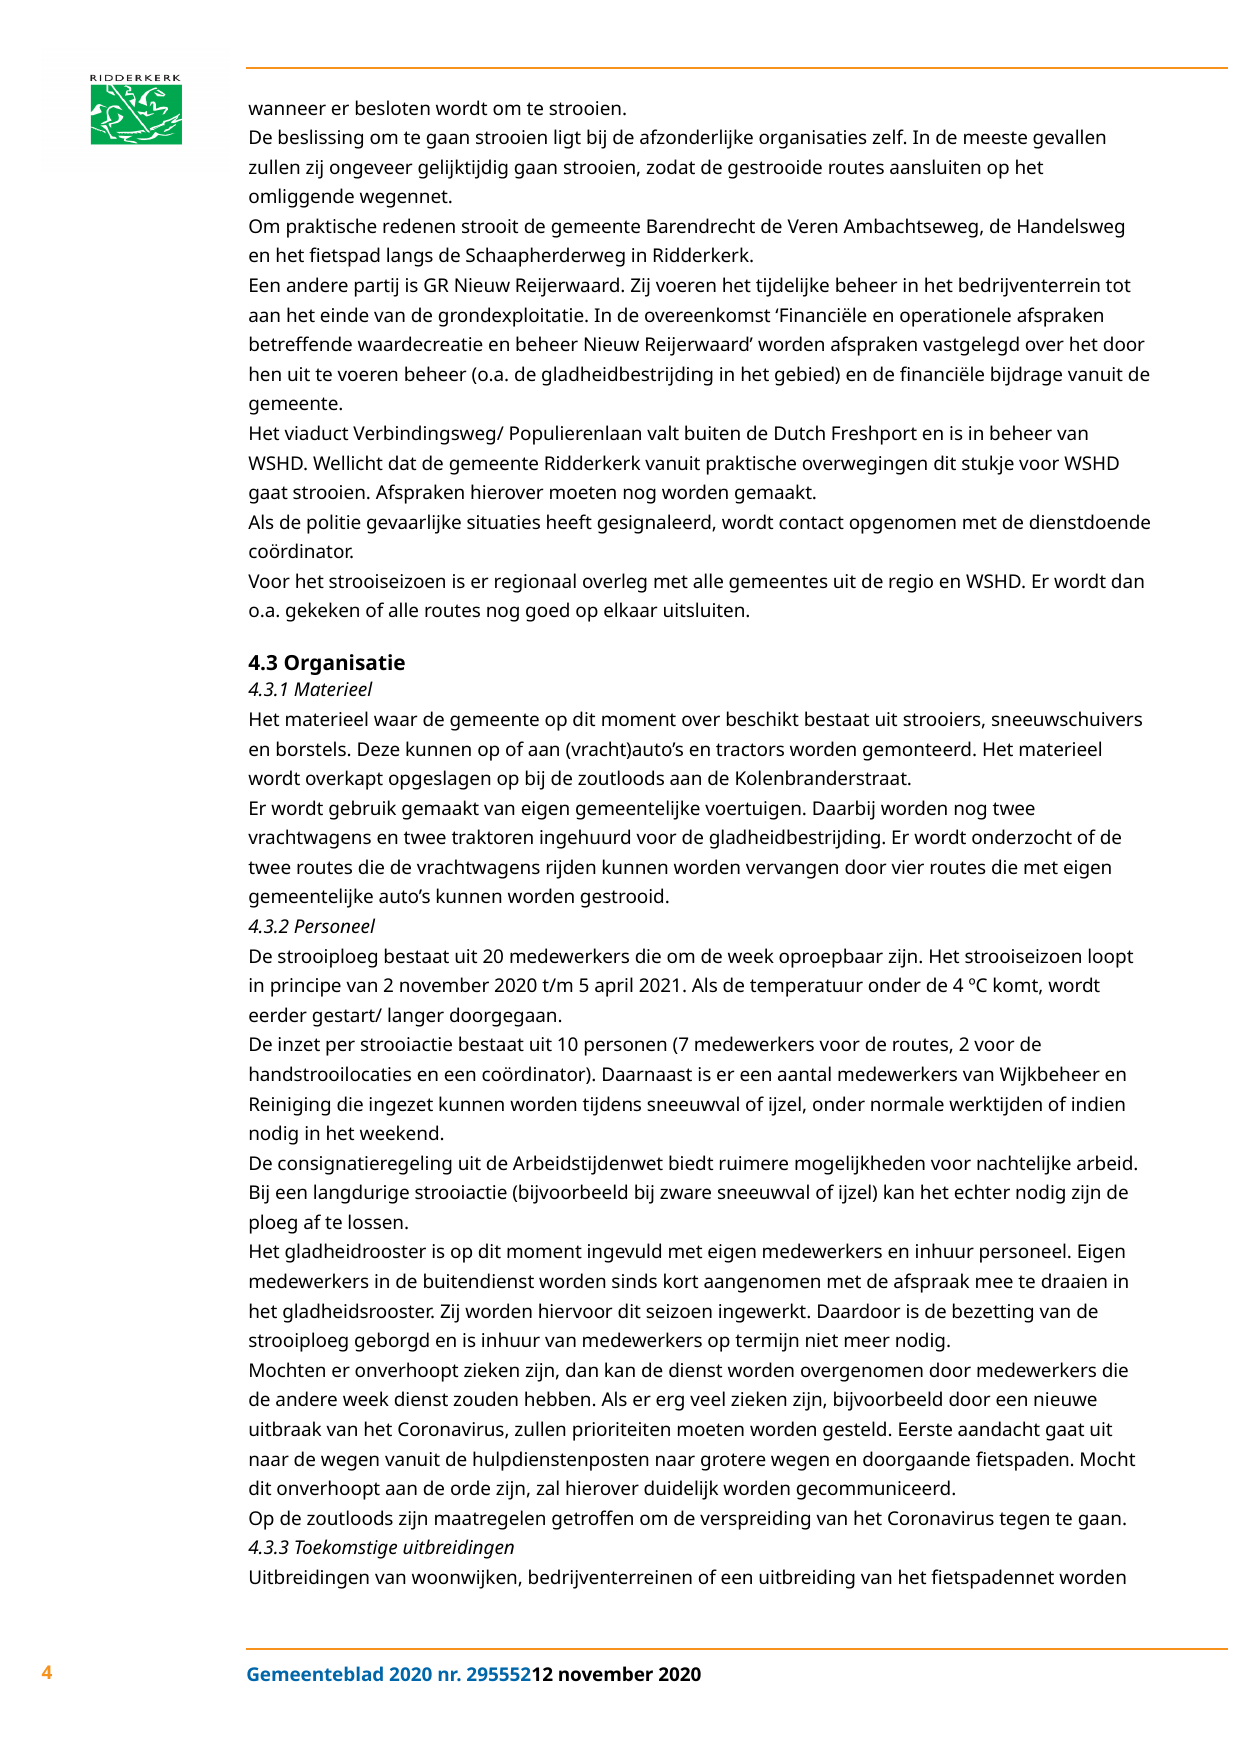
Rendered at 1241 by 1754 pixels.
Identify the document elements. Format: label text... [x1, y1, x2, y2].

text Een andere partij is GR Nieuw Reijerwaard. Zij voeren het tijdelijke beheer in het bedrijventerrein tot aan het einde van de grondexploitatie. In de overeenkomst ‘Financiële en operationele afspraken betreffende waardecreatie en beheer Nieuw Reijerwaard’ worden afspraken vastgelegd over het door hen uit te voeren beheer (o.a. de gladheidbestrijding in het gebied) en de financiële bijdrage vanuit de gemeente. [248, 272, 1152, 416]
text wanneer er besloten wordt om te strooien. [248, 95, 1152, 121]
text Als de politie gevaarlijke situaties heeft gesignaleerd, wordt contact opgenomen met de dienstdoende coördinator. [248, 509, 1152, 564]
text Het viaduct Verbindingsweg/ Populierenlaan valt buiten de Dutch Freshport en is in beheer van WSHD. Wellicht dat de gemeente Ridderkerk vanuit praktische overwegingen dit stukje voor WSHD gaat strooien. Afspraken hierover moeten nog worden gemaakt. [248, 420, 1152, 505]
text Uitbreidingen van woonwijken, bedrijventerreinen of een uitbreiding van het fietspadennet worden [248, 1564, 1152, 1590]
text De strooiploeg bestaat uit 20 medewerkers die om de week oproepbaar zijn. Het strooiseizoen loopt in principe van 2 november 2020 t/m 5 april 2021. Als de temperatuur onder de 4 ºC komt, wordt eerder gestart/ langer doorgegaan. [248, 943, 1152, 1028]
text Mochten er onverhoopt zieken zijn, dan kan de dienst worden overgenomen door medewerkers die de andere week dienst zouden hebben. Als er erg veel zieken zijn, bijvoorbeeld door een nieuwe uitbraak van het Coronavirus, zullen prioriteiten moeten worden gesteld. Eerste aandacht gaat uit naar de wegen vanuit de hulpdienstenposten naar grotere wegen en doorgaande fietspaden. Mocht dit onverhoopt aan de orde zijn, zal hierover duidelijk worden gecommuniceerd. [248, 1357, 1152, 1501]
text De inzet per strooiactie bestaat uit 10 personen (7 medewerkers voor de routes, 2 voor de handstrooilocaties en een coördinator). Daarnaast is er een aantal medewerkers van Wijkbeheer en Reiniging die ingezet kunnen worden tijdens sneeuwval of ijzel, onder normale werktijden of indien nodig in het weekend. [248, 1032, 1152, 1146]
text De consignatieregeling uit de Arbeidstijdenwet biedt ruimere mogelijkheden voor nachtelijke arbeid. Bij een langdurige strooiactie (bijvoorbeeld bij zware sneeuwval of ijzel) kan het echter nodig zijn de ploeg af te lossen. [248, 1150, 1152, 1235]
text De beslissing om te gaan strooien ligt bij de afzonderlijke organisaties zelf. In de meeste gevallen zullen zij ongeveer gelijktijdig gaan strooien, zodat de gestrooide routes aansluiten op het omliggende wegennet. [248, 124, 1152, 209]
picture [41, 47, 231, 172]
text 4.3.2 Personeel [248, 913, 1152, 939]
text Het gladheidrooster is op dit moment ingevuld met eigen medewerkers en inhuur personeel. Eigen medewerkers in de buitendienst worden sinds kort aangenomen met de afspraak mee te draaien in het gladheidsrooster. Zij worden hiervoor dit seizoen ingewerkt. Daardoor is de bezetting van de strooiploeg geborgd en is inhuur van medewerkers op termijn niet meer nodig. [248, 1239, 1152, 1353]
text Er wordt gebruik gemaakt van eigen gemeentelijke voertuigen. Daarbij worden nog twee vrachtwagens en twee traktoren ingehuurd voor de gladheidbestrijding. Er wordt onderzocht of de twee routes die de vrachtwagens rijden kunnen worden vervangen door vier routes die met eigen gemeentelijke auto’s kunnen worden gestrooid. [248, 795, 1152, 909]
text Voor het strooiseizoen is er regionaal overleg met alle gemeentes uit de regio en WSHD. Er wordt dan o.a. gekeken of alle routes nog goed op elkaar uitsluiten. [248, 568, 1152, 623]
text 4.3.1 Materieel [248, 677, 1152, 702]
text Om praktische redenen strooit de gemeente Barendrecht de Veren Ambachtseweg, de Handelsweg en het fietspad langs de Schaapherderweg in Ridderkerk. [248, 213, 1152, 268]
text Het materieel waar de gemeente op dit moment over beschikt bestaat uit strooiers, sneeuwschuivers en borstels. Deze kunnen op of aan (vracht)auto’s en tractors worden gemonteerd. Het materieel wordt overkapt opgeslagen op bij de zoutloods aan de Kolenbranderstraat. [248, 706, 1152, 791]
text Op de zoutloods zijn maatregelen getroffen om de verspreiding van het Coronavirus tegen te gaan. [248, 1505, 1152, 1531]
text 4.3 Organisatie [248, 648, 1152, 677]
text 4.3.3 Toekomstige uitbreidingen [248, 1534, 1152, 1560]
